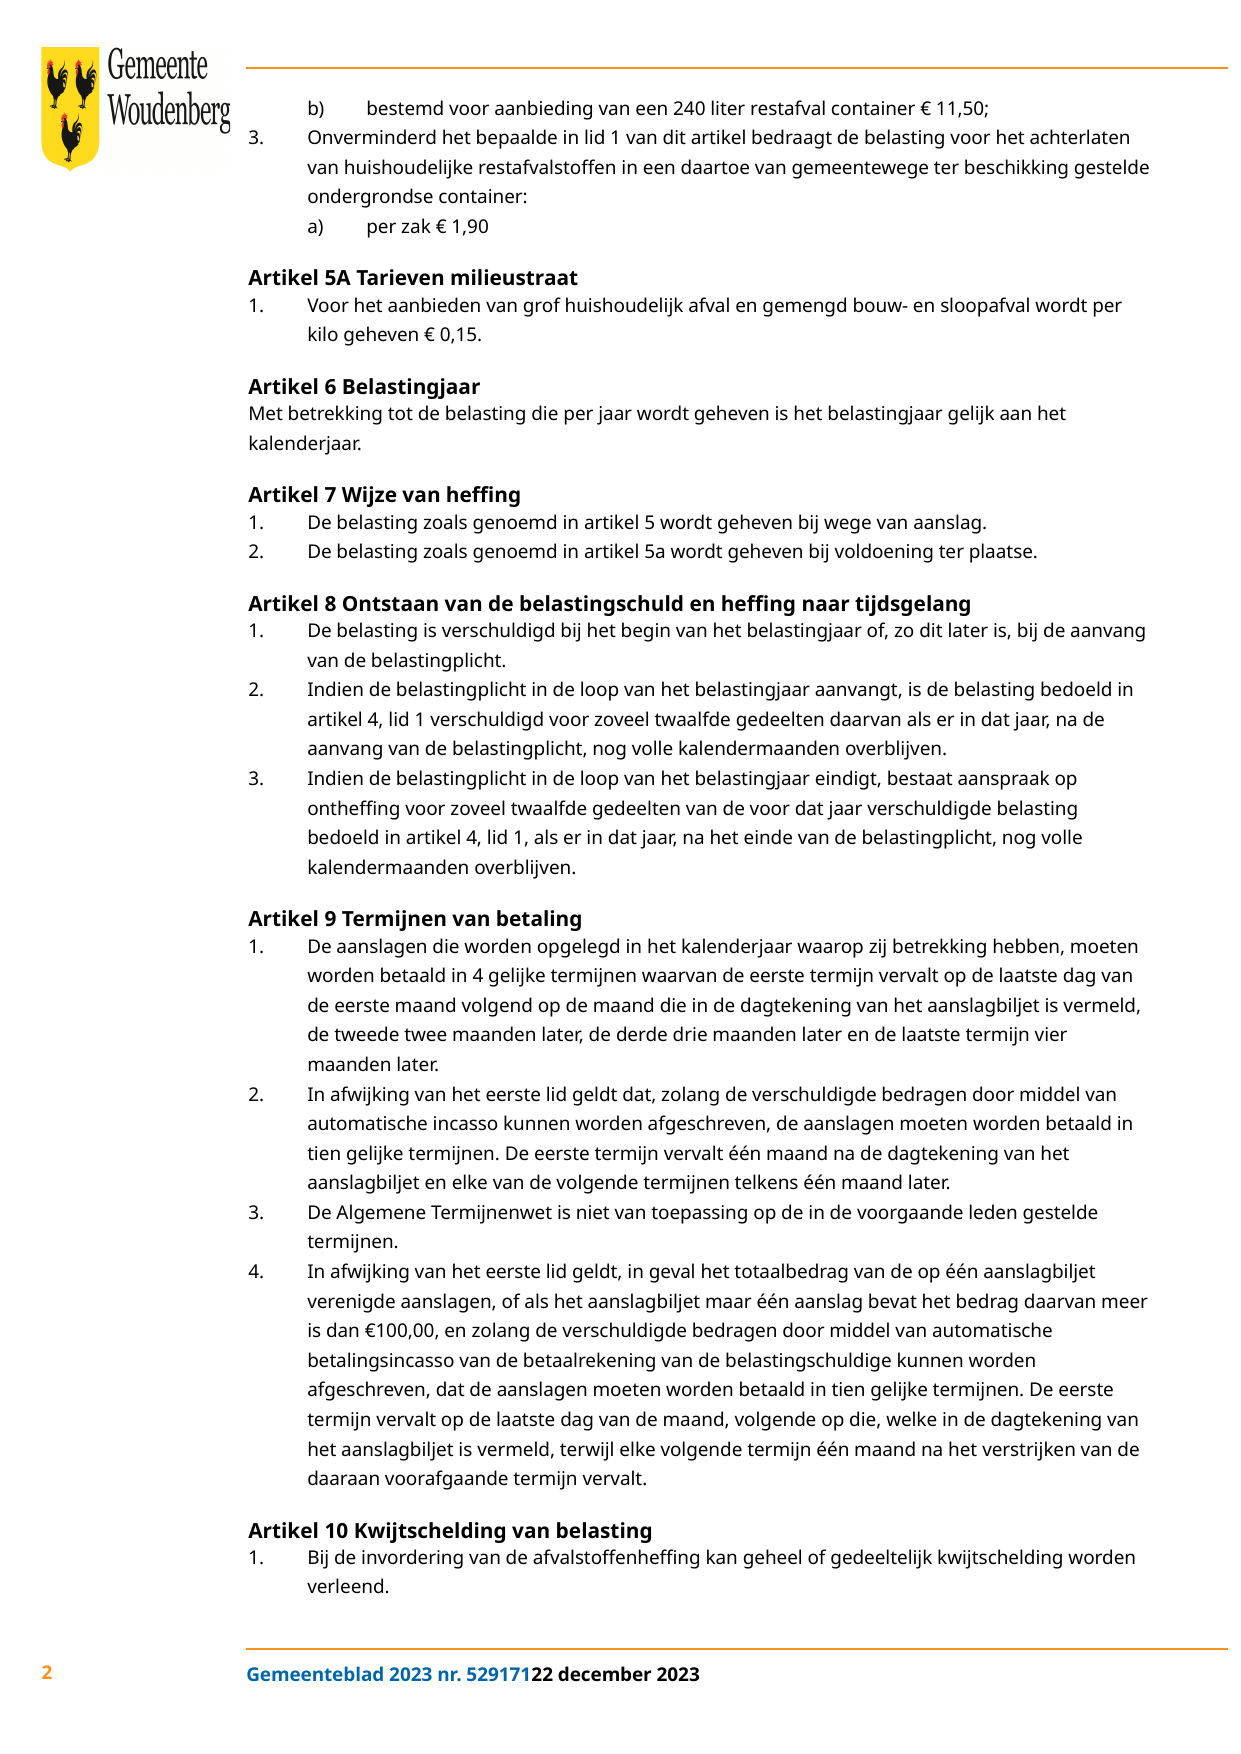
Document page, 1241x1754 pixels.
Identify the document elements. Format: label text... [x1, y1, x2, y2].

list De Algemene Termijnenwet is niet van toepassing op de in de voorgaande leden gestelde termijnen. [248, 1199, 1152, 1254]
text Artikel 7 Wijze van heffing [248, 480, 1152, 509]
list De belasting is verschuldigd bij het begin van het belastingjaar of, zo dit later is, bij de aanvang van de belastingplicht. [248, 617, 1152, 673]
list Voor het aanbieden van grof huishoudelijk afval en gemengd bouw- en sloopafval wordt per kilo geheven € 0,15. [248, 292, 1152, 347]
list De aanslagen die worden opgelegd in het kalenderjaar waarop zij betrekking hebben, moeten worden betaald in 4 gelijke termijnen waarvan de eerste termijn vervalt op de laatste dag van de eerste maand volgend op de maand die in de dagtekening van het aanslagbiljet is vermeld, de tweede twee maanden later, de derde drie maanden later en de laatste termijn vier maanden later. [248, 933, 1152, 1077]
list per zak € 1,90 [307, 213, 1152, 239]
text Artikel 8 Ontstaan van de belastingschuld en heffing naar tijdsgelang [248, 589, 1152, 617]
text Met betrekking tot de belasting die per jaar wordt geheven is het belastingjaar gelijk aan het kalenderjaar. [248, 400, 1152, 456]
text Artikel 10 Kwijtschelding van belasting [248, 1516, 1152, 1544]
list In afwijking van het eerste lid geldt, in geval het totaalbedrag van de op één aanslagbiljet verenigde aanslagen, of als het aanslagbiljet maar één aanslag bevat het bedrag daarvan meer is dan €100,00, en zolang de verschuldigde bedragen door middel van automatische betalingsincasso van de betaalrekening van de belastingschuldige kunnen worden afgeschreven, dat de aanslagen moeten worden betaald in tien gelijke termijnen. De eerste termijn vervalt op de laatste dag van de maand, volgende op die, welke in de dagtekening van het aanslagbiljet is vermeld, terwijl elke volgende termijn één maand na het verstrijken van de daaraan voorafgaande termijn vervalt. [248, 1258, 1152, 1491]
picture [41, 47, 231, 172]
text Artikel 5A Tarieven milieustraat [248, 263, 1152, 292]
list De belasting zoals genoemd in artikel 5a wordt geheven bij voldoening ter plaatse. [248, 538, 1152, 564]
list In afwijking van het eerste lid geldt dat, zolang de verschuldigde bedragen door middel van automatische incasso kunnen worden afgeschreven, de aanslagen moeten worden betaald in tien gelijke termijnen. De eerste termijn vervalt één maand na de dagtekening van het aanslagbiljet en elke van de volgende termijnen telkens één maand later. [248, 1081, 1152, 1195]
text Artikel 6 Belastingjaar [248, 372, 1152, 400]
list Onverminderd het bepaalde in lid 1 van dit artikel bedraagt de belasting voor het achterlaten van huishoudelijke restafvalstoffen in een daartoe van gemeentewege ter beschikking gestelde ondergrondse container: [248, 124, 1152, 209]
list De belasting zoals genoemd in artikel 5 wordt geheven bij wege van aanslag. [248, 509, 1152, 534]
text Artikel 9 Termijnen van betaling [248, 904, 1152, 933]
list Indien de belastingplicht in de loop van het belastingjaar eindigt, bestaat aanspraak op ontheffing voor zoveel twaalfde gedeelten van de voor dat jaar verschuldigde belasting bedoeld in artikel 4, lid 1, als er in dat jaar, na het einde van de belastingplicht, nog volle kalendermaanden overblijven. [248, 765, 1152, 880]
list Bij de invordering van de afvalstoffenheffing kan geheel of gedeeltelijk kwijtschelding worden verleend. [248, 1544, 1152, 1599]
list bestemd voor aanbieding van een 240 liter restafval container € 11,50; [307, 95, 1152, 121]
list Indien de belastingplicht in de loop van het belastingjaar aanvangt, is de belasting bedoeld in artikel 4, lid 1 verschuldigd voor zoveel twaalfde gedeelten daarvan als er in dat jaar, na de aanvang van de belastingplicht, nog volle kalendermaanden overblijven. [248, 676, 1152, 761]
